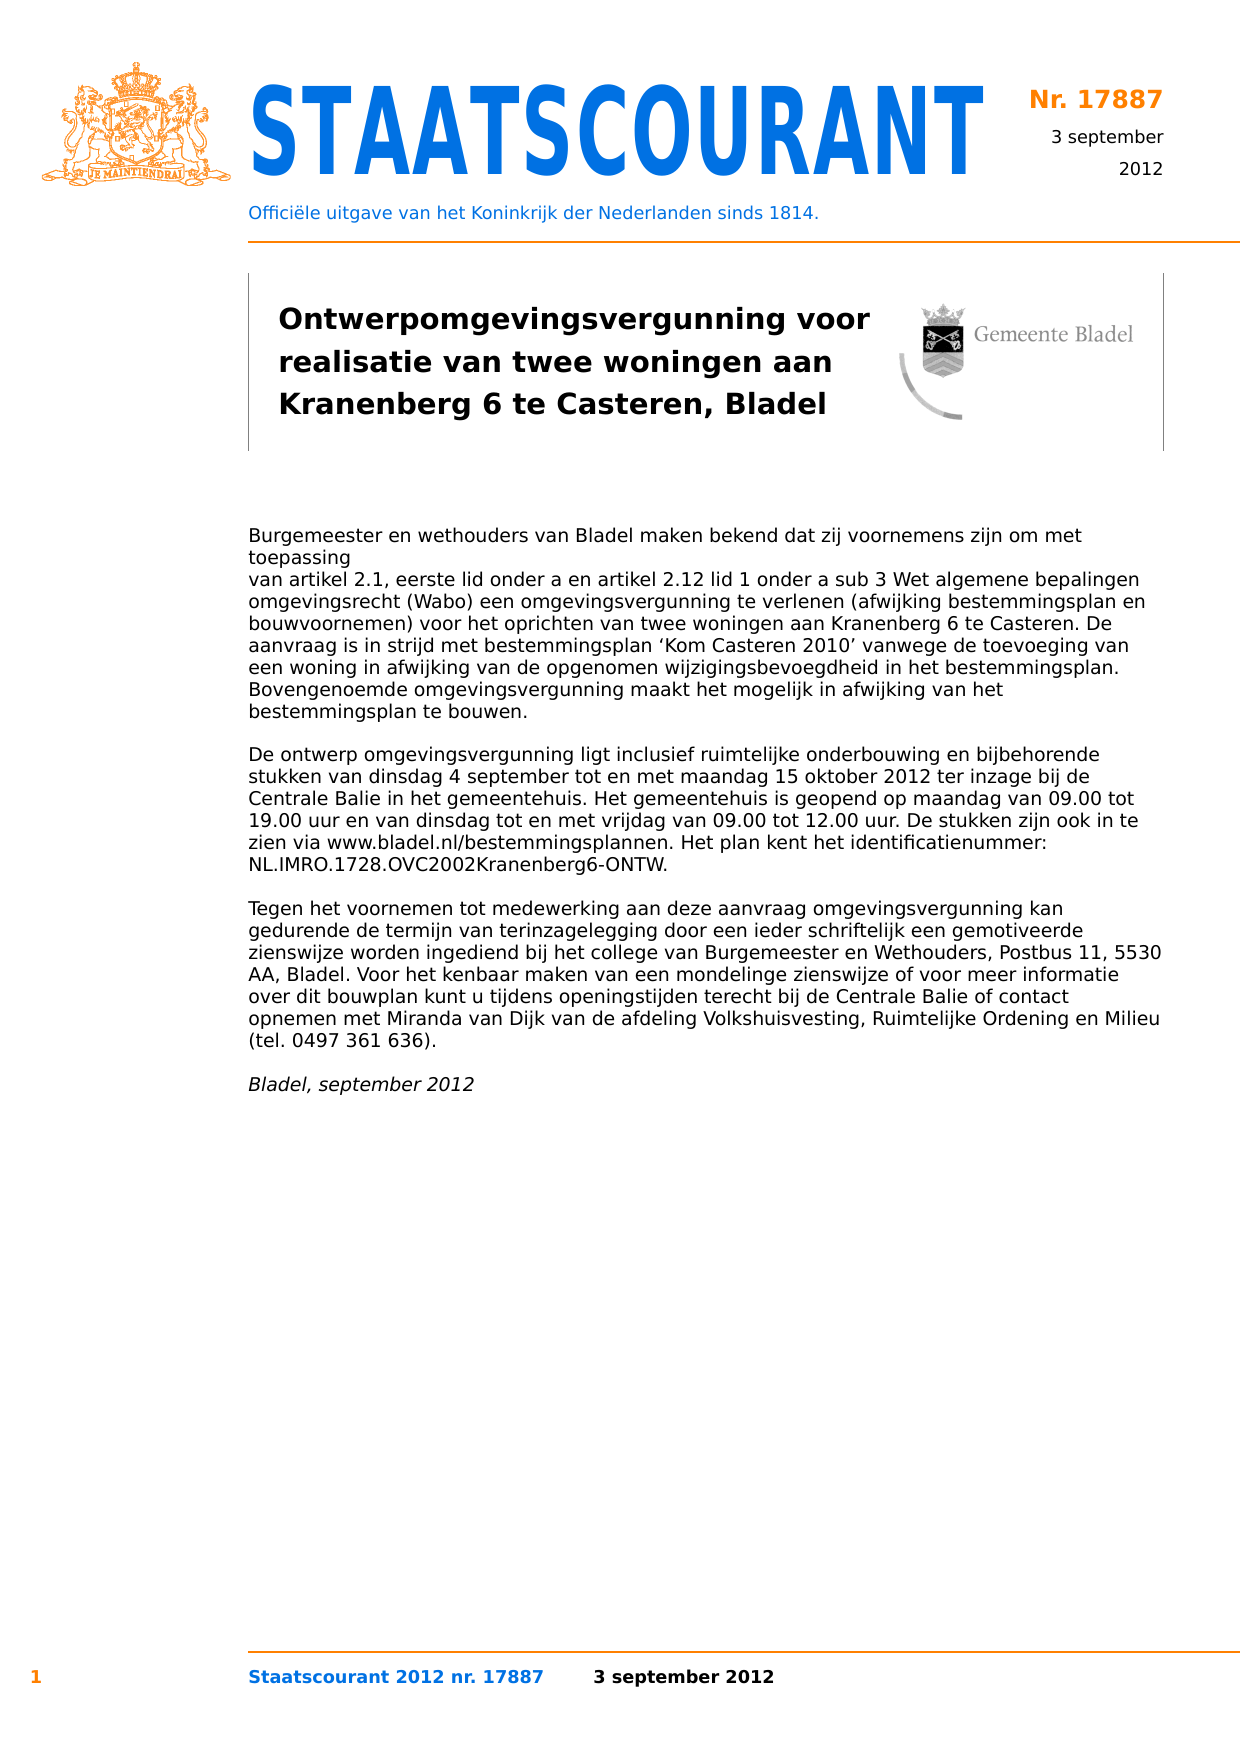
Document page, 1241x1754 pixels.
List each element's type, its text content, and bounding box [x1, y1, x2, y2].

table_header [25, 62, 248, 241]
text De ontwerp omgevingsvergunning ligt inclusief ruimtelijke onderbouwing en bijbehorende stukken van dinsdag 4 september tot en met maandag 15 oktober 2012 ter inzage bij de Centrale Balie in het gemeentehuis. Het gemeentehuis is geopend op maandag van 09.00 tot 19.00 uur en van dinsdag tot en met vrijdag van 09.00 tot 12.00 uur. De stukken zijn ook in te zien via www.bladel.nl/bestemmingsplannen. Het plan kent het identificatienummer: NL.IMRO.1728.OVC2002Kranenberg6-ONTW. [248, 744, 1163, 876]
table_header STAATSCOURANT [248, 62, 998, 203]
table_cell 2012 [998, 153, 1240, 203]
table_cell Officiële uitgave van het Koninkrijk der Nederlanden sinds 1814. [248, 203, 1240, 241]
text Burgemeester en wethouders van Bladel maken bekend dat zij voornemens zijn om met toepassing [248, 525, 1163, 569]
text Tegen het voornemen tot medewerking aan deze aanvraag omgevingsvergunning kan gedurende de termijn van terinzagelegging door een ieder schriftelijk een gemotiveerde zienswijze worden ingediend bij het college van Burgemeester en Wethouders, Postbus 11, 5530 AA, Bladel. Voor het kenbaar maken van een mondelinge zienswijze of voor meer informatie over dit bouwplan kunt u tijdens openingstijden terecht bij de Centrale Balie of contact opnemen met Miranda van Dijk van de afdeling Volkshuisvesting, Ruimtelijke Ordening en Milieu (tel. 0497 361 636). [248, 898, 1163, 1052]
picture [897, 302, 1134, 421]
text van artikel 2.1, eerste lid onder a en artikel 2.12 lid 1 onder a sub 3 Wet algemene bepalingen omgevingsrecht (Wabo) een omgevingsvergunning te verlenen (afwijking bestemmingsplan en bouwvoornemen) voor het oprichten van twee woningen aan Kranenberg 6 te Casteren. De aanvraag is in strijd met bestemmingsplan ‘Kom Casteren 2010’ vanwege de toevoeging van een woning in afwijking van de opgenomen wijzigingsbevoegdheid in het bestemmingsplan. Bovengenoemde omgevingsvergunning maakt het mogelijk in afwijking van het bestemmingsplan te bouwen. [248, 569, 1163, 722]
subtitle Ontwerpomgevingsvergunning voor realisatie van twee woningen aan Kranenberg 6 te Casteren, Bladel [249, 273, 1163, 451]
table_header Nr. 17887 [998, 62, 1240, 121]
table_cell 3 september [998, 121, 1240, 153]
text Bladel, september 2012 [248, 1074, 1163, 1096]
picture [41, 62, 231, 186]
